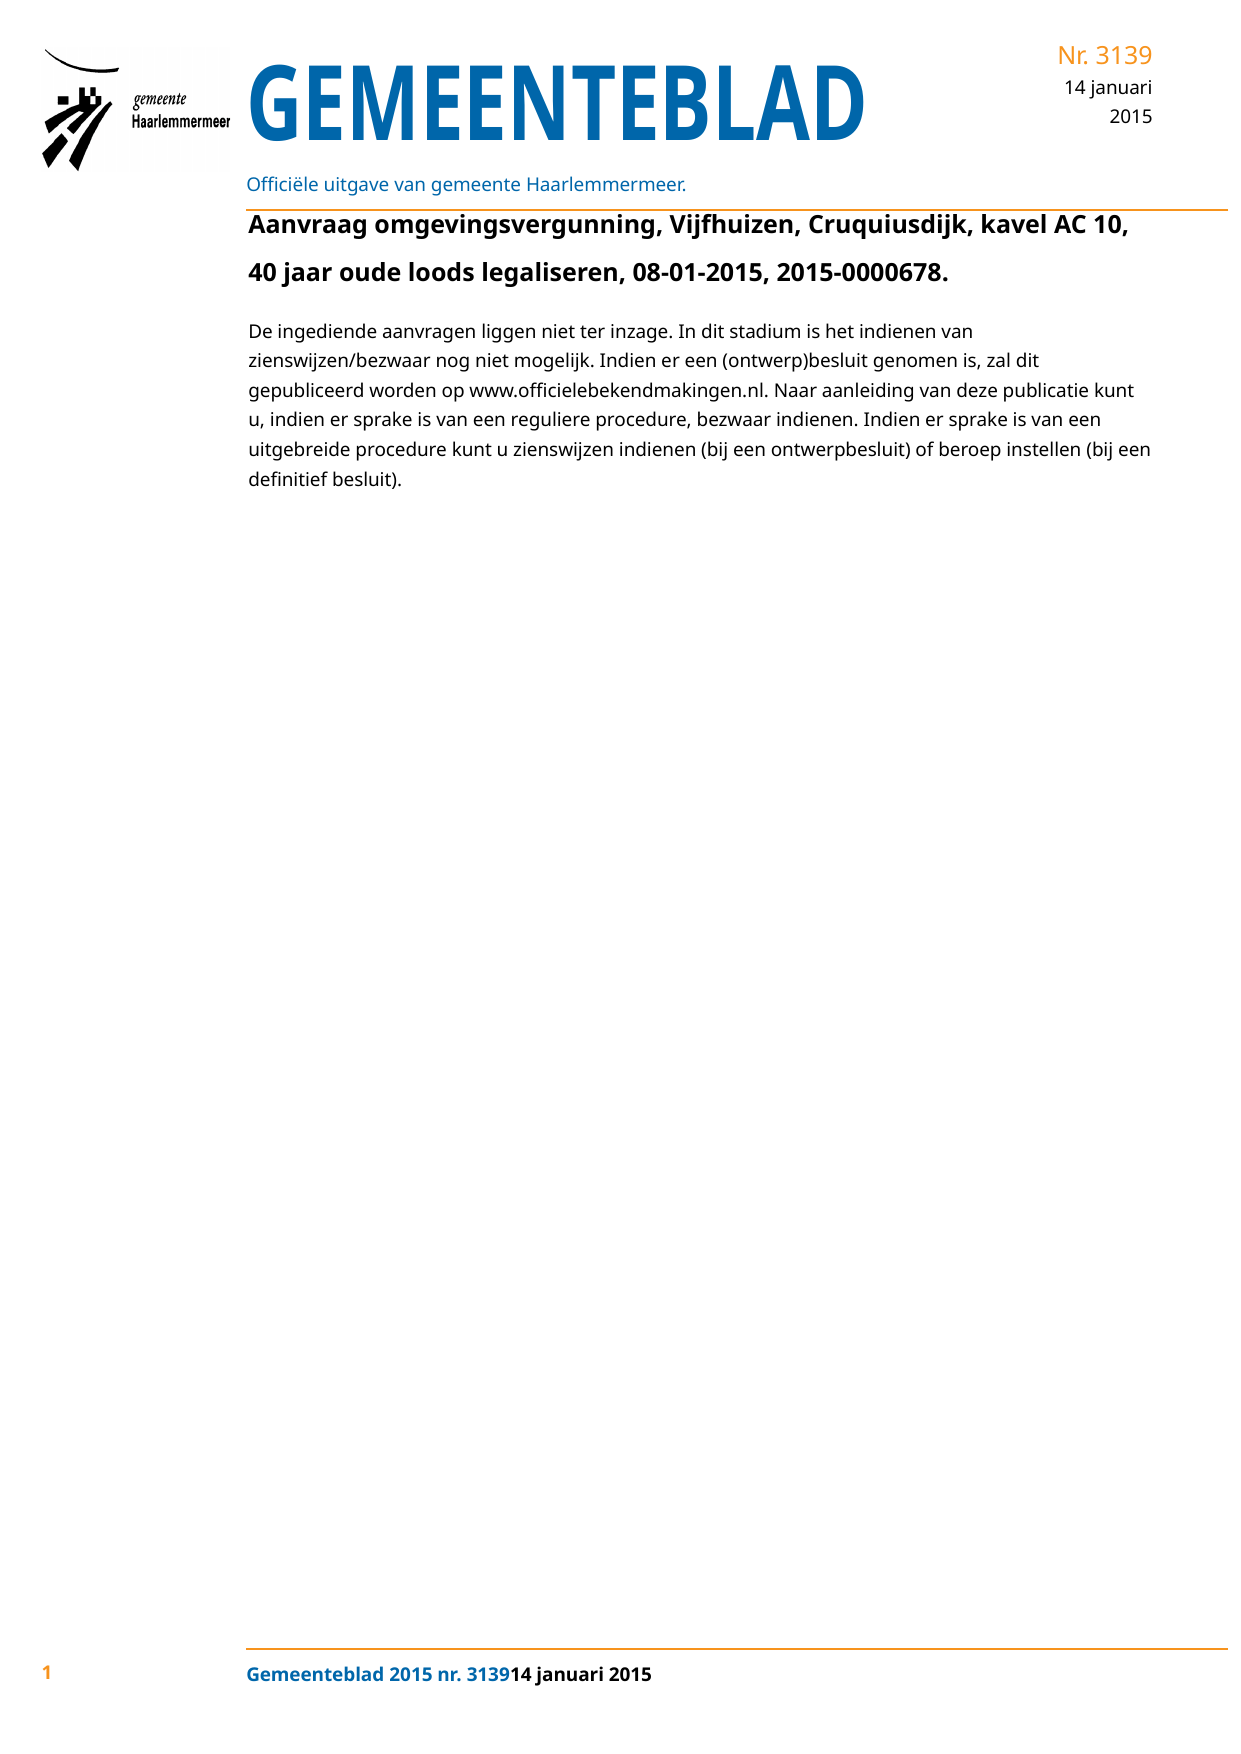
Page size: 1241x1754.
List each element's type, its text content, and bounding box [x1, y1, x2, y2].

picture [41, 47, 231, 172]
text De ingediende aanvragen liggen niet ter inzage. In dit stadium is het indienen van zienswijzen/bezwaar nog niet mogelijk. Indien er een (ontwerp)besluit genomen is, zal dit gepubliceerd worden op www.officielebekendmakingen.nl. Naar aanleiding van deze publicatie kunt u, indien er sprake is van een reguliere procedure, bezwaar indienen. Indien er sprake is van een uitgebreide procedure kunt u zienswijzen indienen (bij een ontwerpbesluit) of beroep instellen (bij een definitief besluit). [248, 318, 1152, 492]
text Aanvraag omgevingsvergunning, Vijfhuizen, Cruquiusdijk, kavel AC 10, 40 jaar oude loods legaliseren, 08-01-2015, 2015-0000678. [248, 211, 1152, 288]
